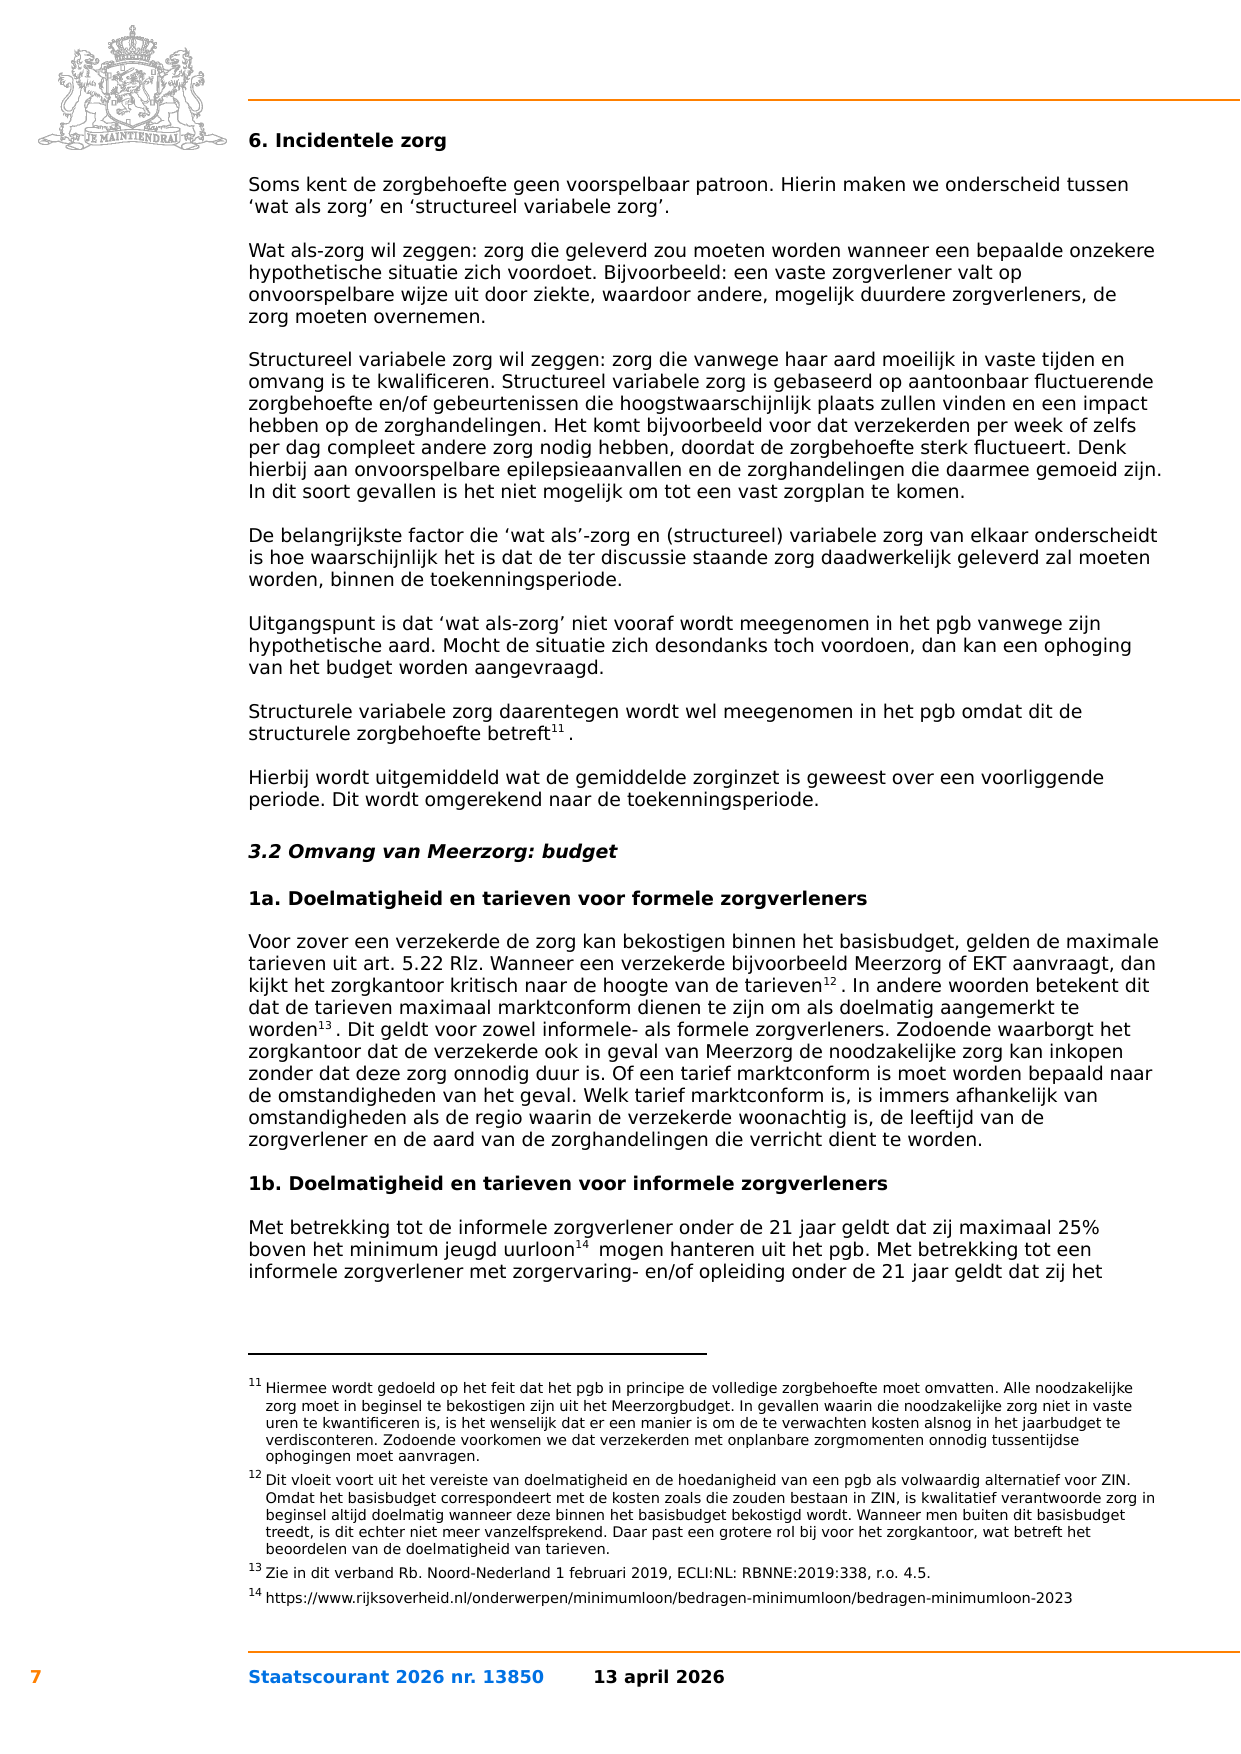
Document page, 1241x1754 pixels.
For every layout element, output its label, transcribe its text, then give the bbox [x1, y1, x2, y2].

text Zie in dit verband Rb. Noord-Nederland 1 februari 2019, ECLI:NL: RBNNE:2019:338, r.o. 4.5. [248, 1561, 1163, 1583]
subtitle 1a. Doelmatigheid en tarieven voor formele zorgverleners [248, 887, 1163, 909]
text Soms kent de zorgbehoefte geen voorspelbaar patroon. Hierin maken we onderscheid tussen ‘wat als zorg’ en ‘structureel variabele zorg’. [248, 174, 1163, 218]
text Wat als-zorg wil zeggen: zorg die geleverd zou moeten worden wanneer een bepaalde onzekere hypothetische situatie zich voordoet. Bijvoorbeeld: een vaste zorgverlener valt op onvoorspelbare wijze uit door ziekte, waardoor andere, mogelijk duurdere zorgverleners, de zorg moeten overnemen. [248, 239, 1163, 327]
picture [38, 25, 227, 150]
text Voor zover een verzekerde de zorg kan bekostigen binnen het basisbudget, gelden de maximale tarieven uit art. 5.22 Rlz. Wanneer een verzekerde bijvoorbeeld Meerzorg of EKT aanvraagt, dan kijkt het zorgkantoor kritisch naar de hoogte van de tarieven. In andere woorden betekent dit dat de tarieven maximaal marktconform dienen te zijn om als doelmatig aangemerkt te worden. Dit geldt voor zowel informele- als formele zorgverleners. Zodoende waarborgt het zorgkantoor dat de verzekerde ook in geval van Meerzorg de noodzakelijke zorg kan inkopen zonder dat deze zorg onnodig duur is. Of een tarief marktconform is moet worden bepaald naar de omstandigheden van het geval. Welk tarief marktconform is, is immers afhankelijk van omstandigheden als de regio waarin de verzekerde woonachtig is, de leeftijd van de zorgverlener en de aard van de zorghandelingen die verricht dient te worden. [248, 931, 1163, 1151]
text Structureel variabele zorg wil zeggen: zorg die vanwege haar aard moeilijk in vaste tijden en omvang is te kwalificeren. Structureel variabele zorg is gebaseerd op aantoonbaar fluctuerende zorgbehoefte en/of gebeurtenissen die hoogstwaarschijnlijk plaats zullen vinden en een impact hebben op de zorghandelingen. Het komt bijvoorbeeld voor dat verzekerden per week of zelfs per dag compleet andere zorg nodig hebben, doordat de zorgbehoefte sterk fluctueert. Denk hierbij aan onvoorspelbare epilepsieaanvallen en de zorghandelingen die daarmee gemoeid zijn. In dit soort gevallen is het niet mogelijk om tot een vast zorgplan te komen. [248, 349, 1163, 503]
subtitle 3.2 Omvang van Meerzorg: budget [248, 841, 1163, 862]
text Structurele variabele zorg daarentegen wordt wel meegenomen in het pgb omdat dit de structurele zorgbehoefte betreft. [248, 701, 1163, 745]
text Met betrekking tot de informele zorgverlener onder de 21 jaar geldt dat zij maximaal 25% boven het minimum jeugd uurloon mogen hanteren uit het pgb. Met betrekking tot een informele zorgverlener met zorgervaring- en/of opleiding onder de 21 jaar geldt dat zij het [248, 1217, 1163, 1305]
subtitle 1b. Doelmatigheid en tarieven voor informele zorgverleners [248, 1173, 1163, 1195]
text Hierbij wordt uitgemiddeld wat de gemiddelde zorginzet is geweest over een voorliggende periode. Dit wordt omgerekend naar de toekenningsperiode. [248, 767, 1163, 811]
text Hiermee wordt gedoeld op het feit dat het pgb in principe de volledige zorgbehoefte moet omvatten. Alle noodzakelijke zorg moet in beginsel te bekostigen zijn uit het Meerzorgbudget. In gevallen waarin die noodzakelijke zorg niet in vaste uren te kwantificeren is, is het wenselijk dat er een manier is om de te verwachten kosten alsnog in het jaarbudget te verdisconteren. Zodoende voorkomen we dat verzekerden met onplanbare zorgmomenten onnodig tussentijdse ophogingen moet aanvragen. [248, 1376, 1163, 1465]
text https://www.rijksoverheid.nl/onderwerpen/minimumloon/bedragen-minimumloon/bedragen-minimumloon-2023 [248, 1586, 1163, 1608]
subtitle 6. Incidentele zorg [248, 130, 1163, 152]
text Dit vloeit voort uit het vereiste van doelmatigheid en de hoedanigheid van een pgb als volwaardig alternatief voor ZIN. Omdat het basisbudget correspondeert met de kosten zoals die zouden bestaan in ZIN, is kwalitatief verantwoorde zorg in beginsel altijd doelmatig wanneer deze binnen het basisbudget bekostigd wordt. Wanneer men buiten dit basisbudget treedt, is dit echter niet meer vanzelfsprekend. Daar past een grotere rol bij voor het zorgkantoor, wat betreft het beoordelen van de doelmatigheid van tarieven. [248, 1468, 1163, 1558]
text De belangrijkste factor die ‘wat als’-zorg en (structureel) variabele zorg van elkaar onderscheidt is hoe waarschijnlijk het is dat de ter discussie staande zorg daadwerkelijk geleverd zal moeten worden, binnen de toekenningsperiode. [248, 525, 1163, 591]
text Uitgangspunt is dat ‘wat als-zorg’ niet vooraf wordt meegenomen in het pgb vanwege zijn hypothetische aard. Mocht de situatie zich desondanks toch voordoen, dan kan een ophoging van het budget worden aangevraagd. [248, 613, 1163, 679]
